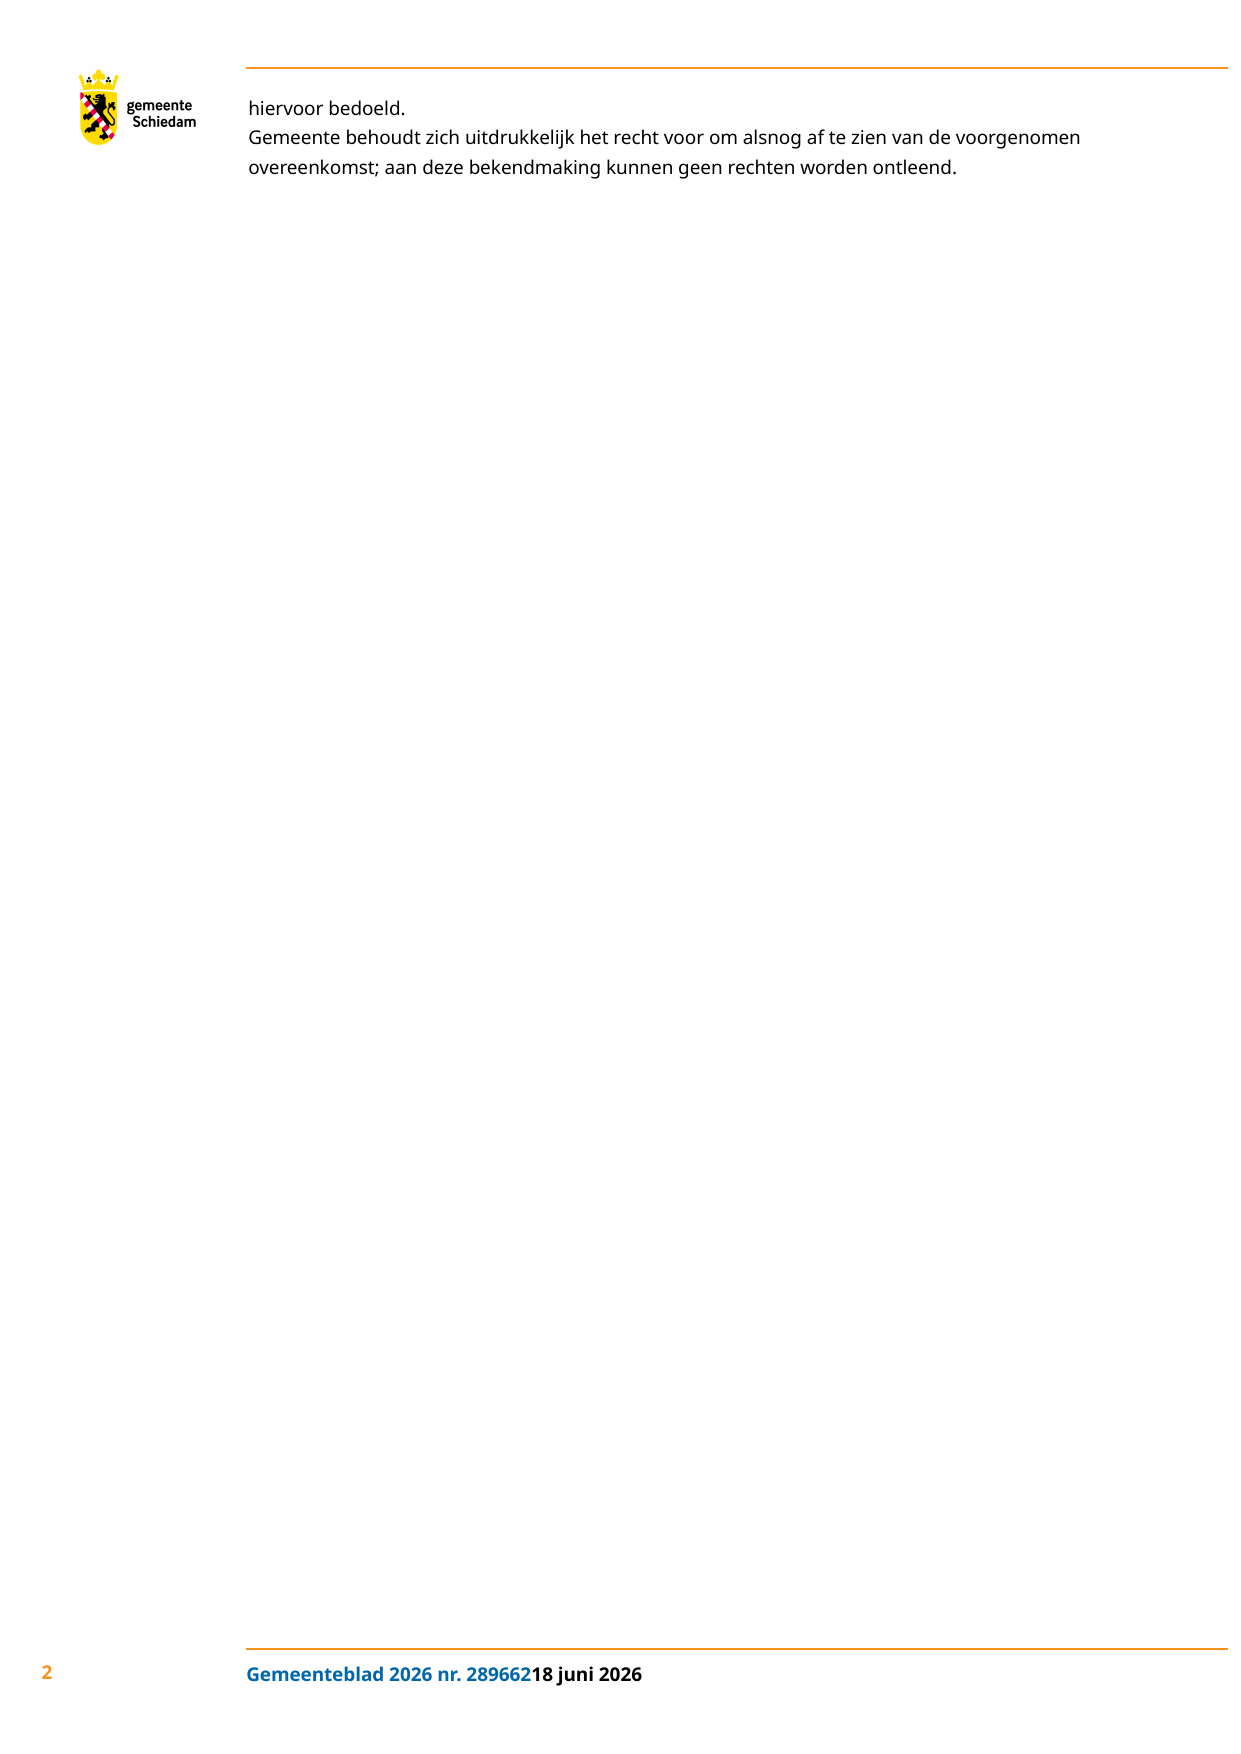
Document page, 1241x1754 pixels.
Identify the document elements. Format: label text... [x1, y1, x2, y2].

picture [41, 47, 231, 172]
text hiervoor bedoeld. [248, 95, 1152, 121]
text Gemeente behoudt zich uitdrukkelijk het recht voor om alsnog af te zien van de voorgenomen overeenkomst; aan deze bekendmaking kunnen geen rechten worden ontleend. [248, 124, 1152, 180]
